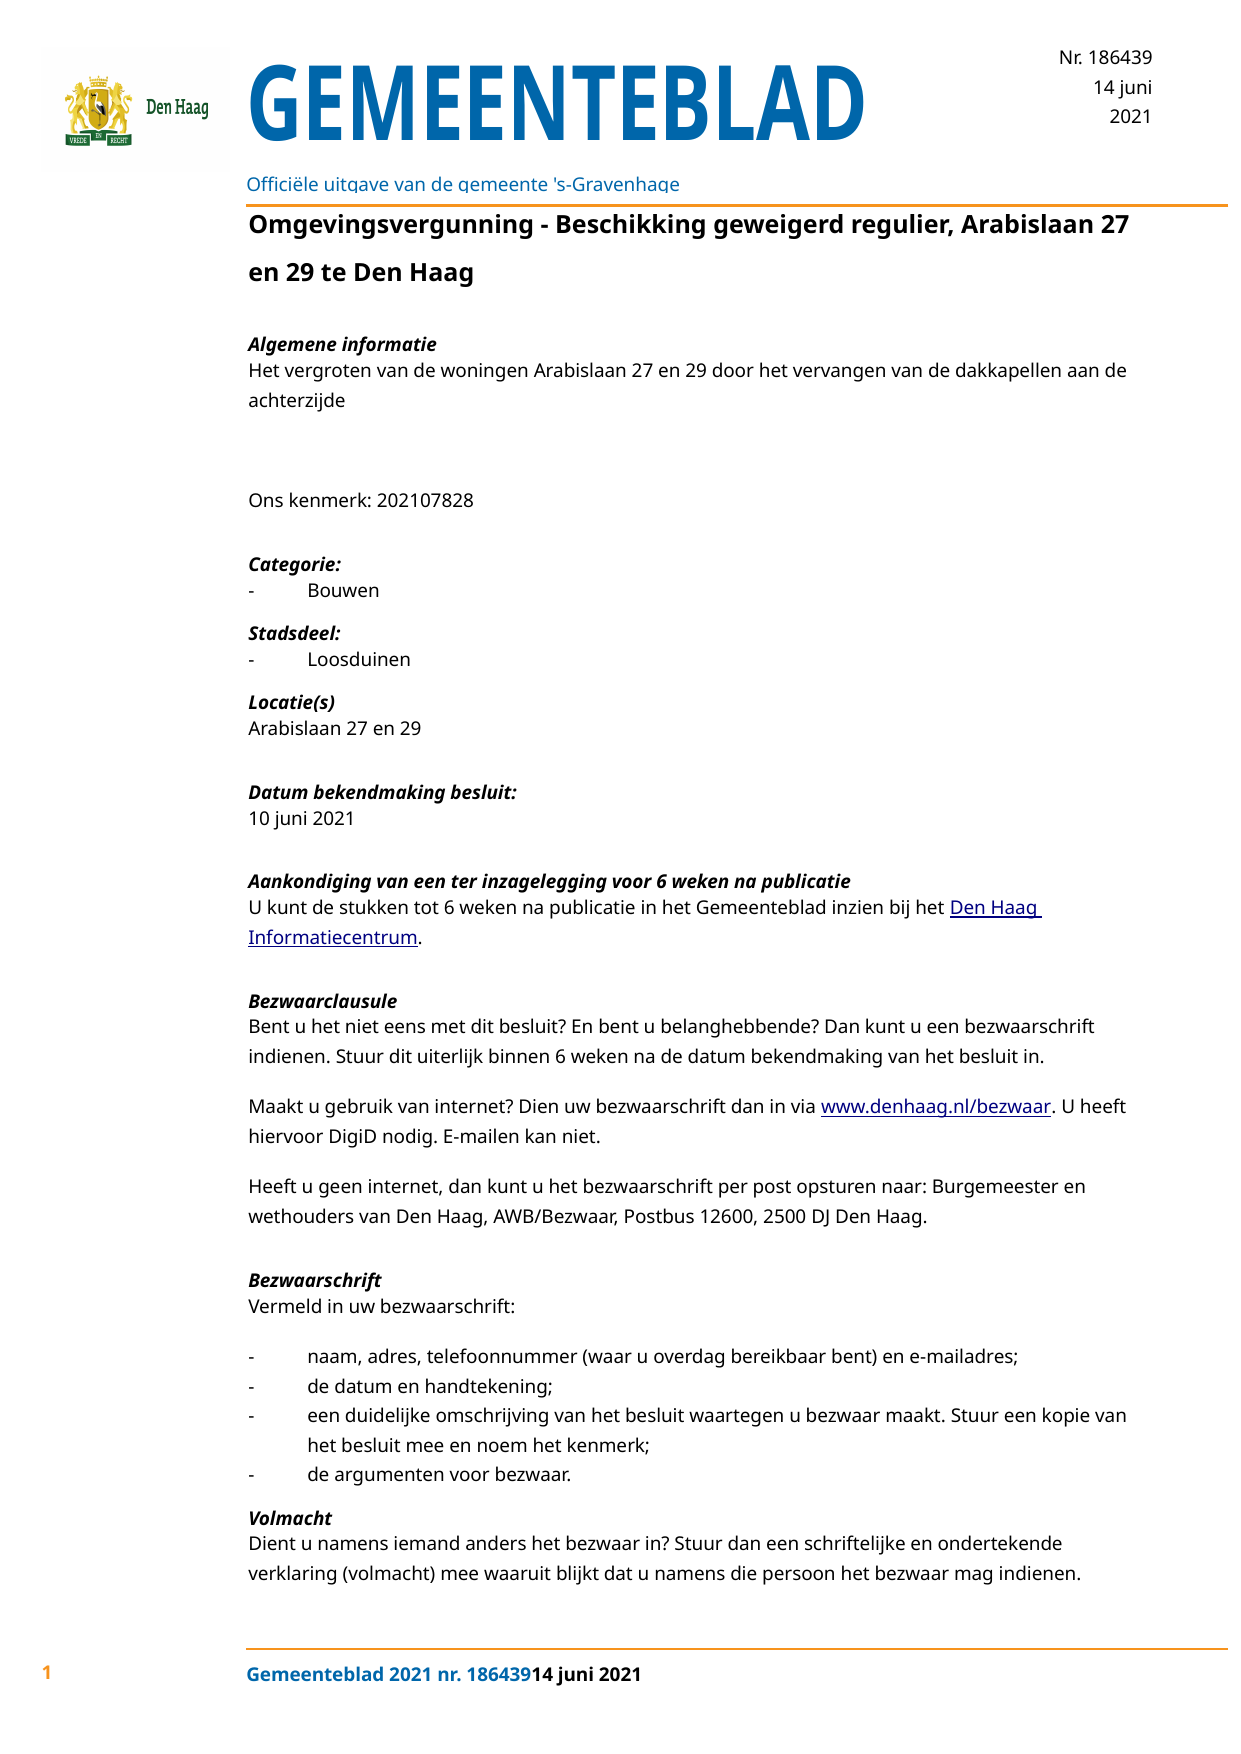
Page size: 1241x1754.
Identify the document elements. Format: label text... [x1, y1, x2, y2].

text Dient u namens iemand anders het bezwaar in? Stuur dan een schriftelijke en ondertekende verklaring (volmacht) mee waaruit blijkt dat u namens die persoon het bezwaar mag indienen. [248, 1531, 1152, 1586]
text Het vergroten van de woningen Arabislaan 27 en 29 door het vervangen van de dakkapellen aan de achterzijde [248, 357, 1152, 412]
text Datum bekendmaking besluit: [248, 779, 1152, 805]
text Stadsdeel: [248, 620, 1152, 646]
text Bezwaarschrift [248, 1267, 1152, 1293]
text Omgevingsvergunning - Beschikking geweigerd regulier, Arabislaan 27 en 29 te Den Haag [248, 207, 1152, 288]
text Volmacht [248, 1505, 1152, 1531]
text Vermeld in uw bezwaarschrift: [248, 1293, 1152, 1319]
text Ons kenmerk: 202107828 [248, 488, 1152, 513]
text Locatie(s) [248, 689, 1152, 715]
text Bent u het niet eens met dit besluit? En bent u belanghebbende? Dan kunt u een bezwaarschrift indienen. Stuur dit uiterlijk binnen 6 weken na de datum bekendmaking van het besluit in. [248, 1014, 1152, 1069]
picture [41, 47, 231, 172]
list Bouwen [248, 577, 1152, 603]
list naam, adres, telefoonnummer (waar u overdag bereikbaar bent) en e-mailadres; [248, 1343, 1152, 1369]
list de argumenten voor bezwaar. [248, 1462, 1152, 1487]
text U kunt de stukken tot 6 weken na publicatie in het Gemeenteblad inzien bij het Den Haag Informatiecentrum. [248, 894, 1152, 950]
text Maakt u gebruik van internet? Dien uw bezwaarschrift dan in via www.denhaag.nl/bezwaar. U heeft hiervoor DigiD nodig. E-mailen kan niet. [248, 1094, 1152, 1149]
list een duidelijke omschrijving van het besluit waartegen u bezwaar maakt. Stuur een kopie van het besluit mee en noem het kenmerk; [248, 1402, 1152, 1458]
text Aankondiging van een ter inzagelegging voor 6 weken na publicatie [248, 869, 1152, 894]
text Bezwaarclausule [248, 988, 1152, 1014]
text Categorie: [248, 552, 1152, 577]
text 10 juni 2021 [248, 805, 1152, 830]
text Arabislaan 27 en 29 [248, 715, 1152, 741]
list de datum en handtekening; [248, 1373, 1152, 1399]
text Heeft u geen internet, dan kunt u het bezwaarschrift per post opsturen naar: Burgemeester en wethouders van Den Haag, AWB/Bezwaar, Postbus 12600, 2500 DJ Den Haag. [248, 1174, 1152, 1229]
list Loosduinen [248, 646, 1152, 672]
text Algemene informatie [248, 331, 1152, 357]
